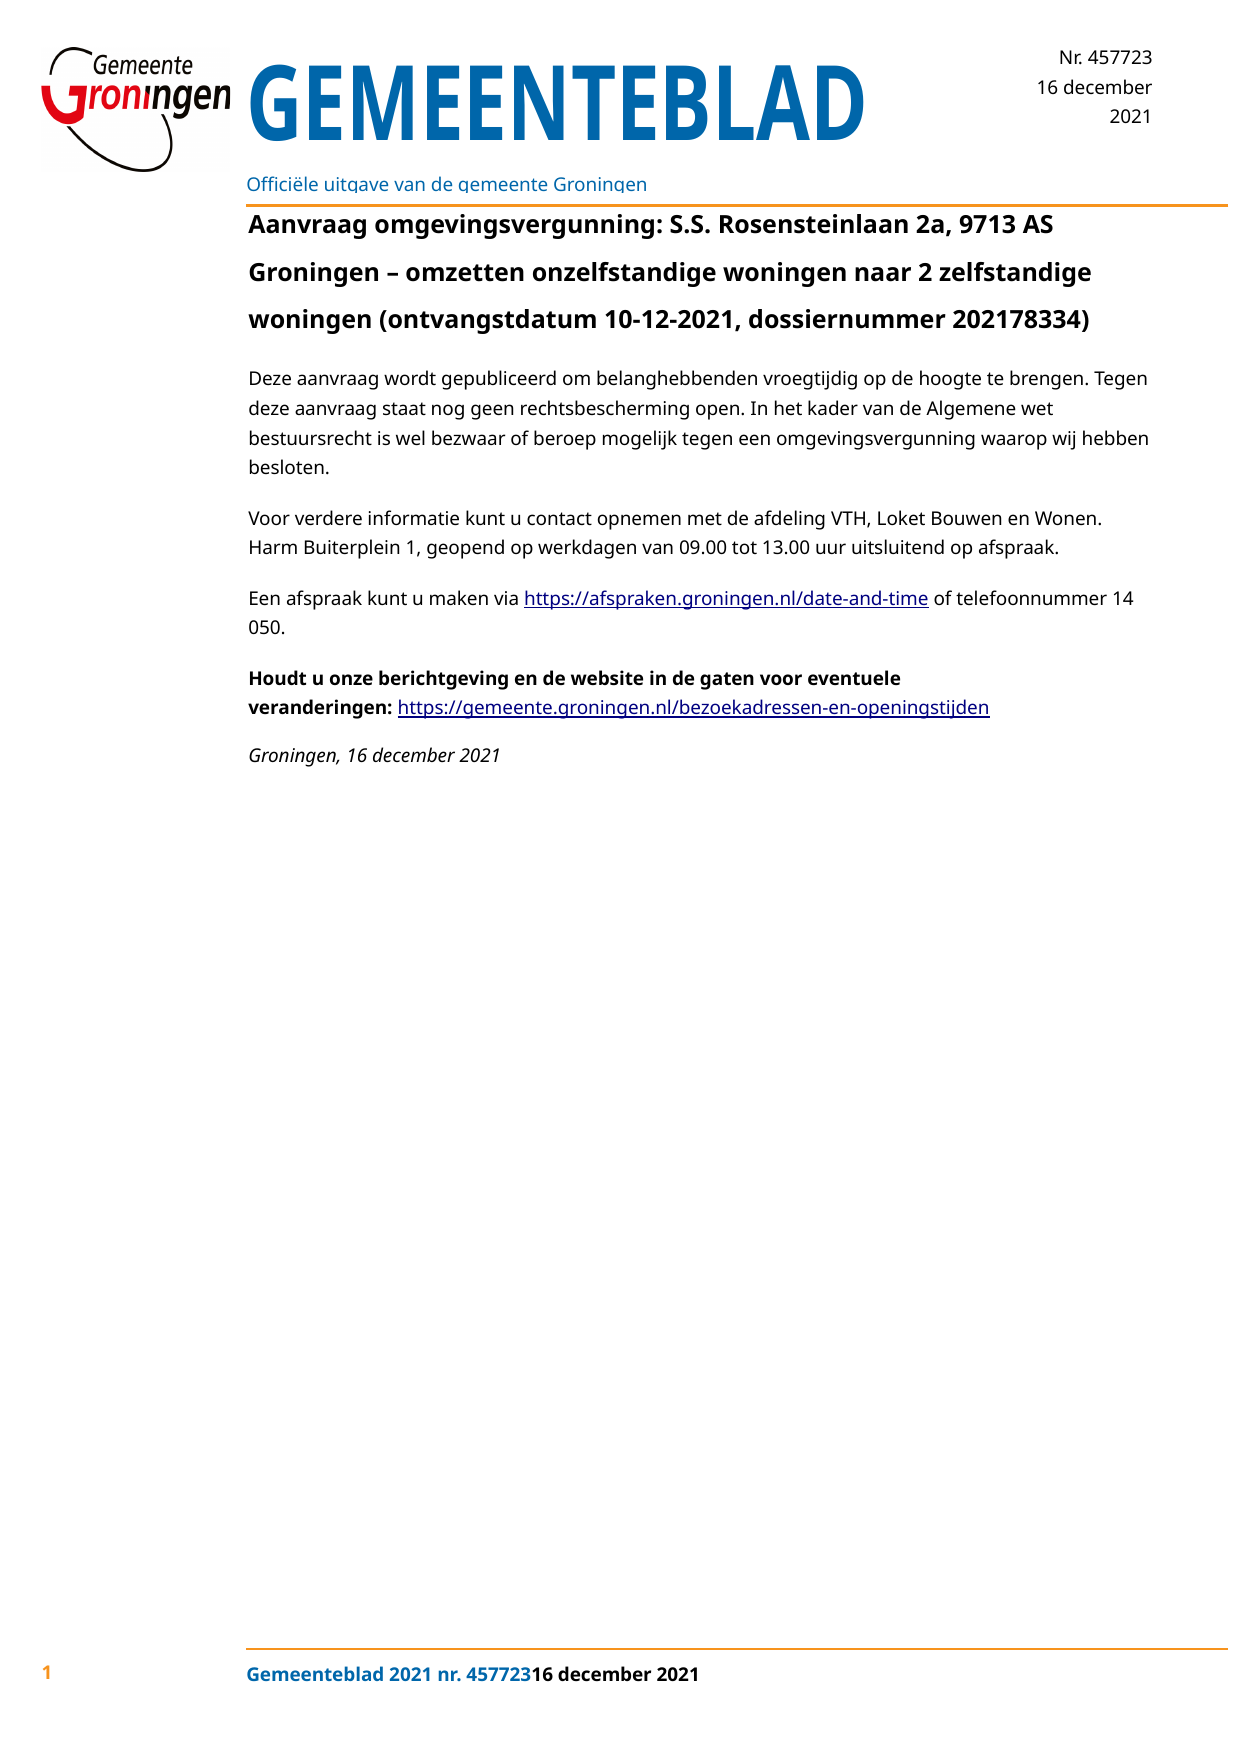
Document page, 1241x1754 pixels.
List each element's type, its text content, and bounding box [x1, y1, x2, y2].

text Aanvraag omgevingsvergunning: S.S. Rosensteinlaan 2a, 9713 AS Groningen – omzetten onzelfstandige woningen naar 2 zelfstandige woningen (ontvangstdatum 10-12-2021, dossiernummer 202178334) [248, 207, 1152, 336]
text Voor verdere informatie kunt u contact opnemen met de afdeling VTH, Loket Bouwen en Wonen. Harm Buiterplein 1, geopend op werkdagen van 09.00 tot 13.00 uur uitsluitend op afspraak. [248, 505, 1152, 560]
text Groningen, 16 december 2021 [248, 742, 1152, 768]
text Deze aanvraag wordt gepubliceerd om belanghebbenden vroegtijdig op de hoogte te brengen. Tegen deze aanvraag staat nog geen rechtsbescherming open. In het kader van de Algemene wet bestuursrecht is wel bezwaar of beroep mogelijk tegen een omgevingsvergunning waarop wij hebben besloten. [248, 366, 1152, 480]
text Een afspraak kunt u maken via https://afspraken.groningen.nl/date-and-time of telefoonnummer 14 050. [248, 585, 1152, 640]
picture [41, 47, 231, 172]
text Houdt u onze berichtgeving en de website in de gaten voor eventuele veranderingen: https://gemeente.groningen.nl/bezoekadressen-en-openingstijden [248, 665, 1152, 720]
